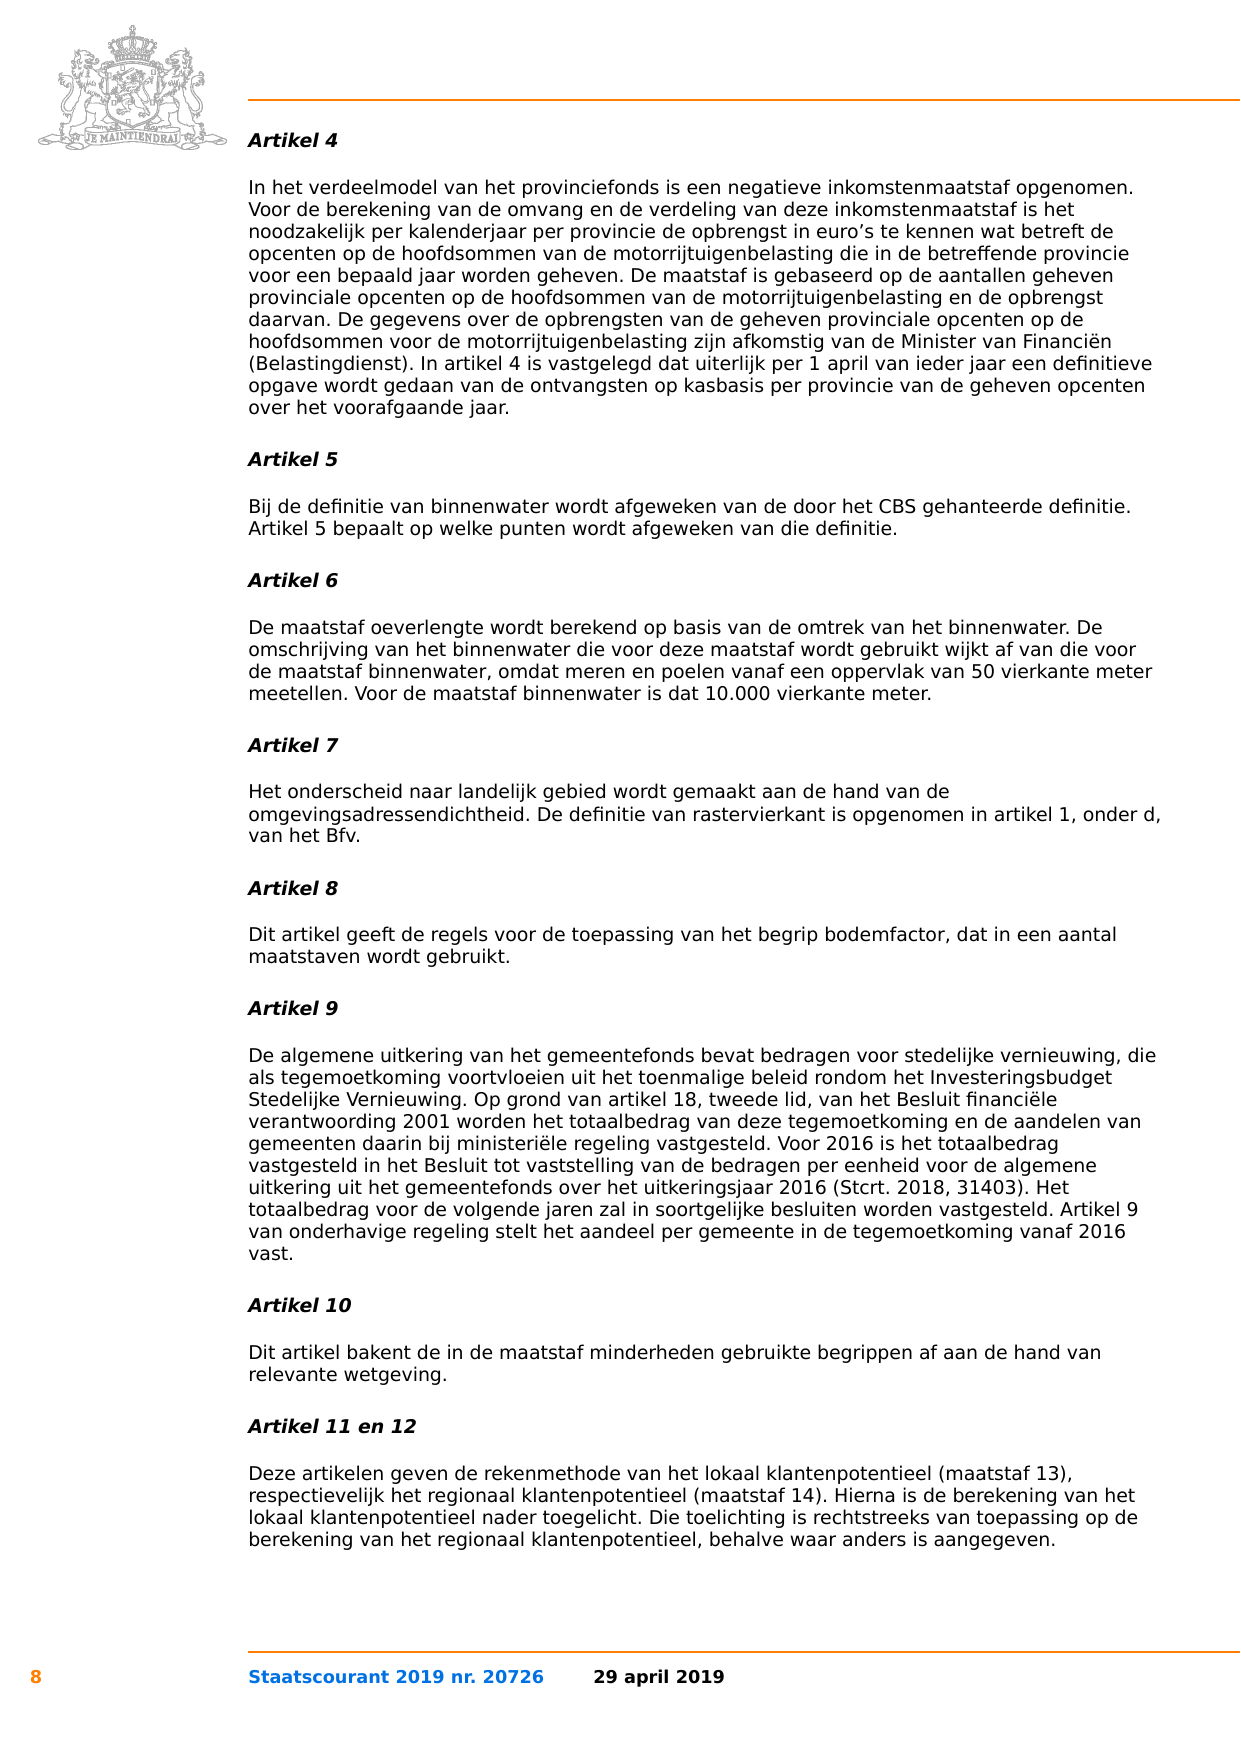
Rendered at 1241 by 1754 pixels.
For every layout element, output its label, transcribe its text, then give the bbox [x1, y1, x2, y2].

subtitle Artikel 10 [248, 1295, 1163, 1317]
text De maatstaf oeverlengte wordt berekend op basis van de omtrek van het binnenwater. De omschrijving van het binnenwater die voor deze maatstaf wordt gebruikt wijkt af van die voor de maatstaf binnenwater, omdat meren en poelen vanaf een oppervlak van 50 vierkante meter meetellen. Voor de maatstaf binnenwater is dat 10.000 vierkante meter. [248, 617, 1163, 704]
subtitle Artikel 6 [248, 569, 1163, 592]
subtitle Artikel 8 [248, 877, 1163, 899]
text Deze artikelen geven de rekenmethode van het lokaal klantenpotentieel (maatstaf 13), respectievelijk het regionaal klantenpotentieel (maatstaf 14). Hierna is de berekening van het lokaal klantenpotentieel nader toegelicht. Die toelichting is rechtstreeks van toepassing op de berekening van het regionaal klantenpotentieel, behalve waar anders is aangegeven. [248, 1463, 1163, 1551]
picture [38, 25, 227, 150]
text De algemene uitkering van het gemeentefonds bevat bedragen voor stedelijke vernieuwing, die als tegemoetkoming voortvloeien uit het toenmalige beleid rondom het Investeringsbudget Stedelijke Vernieuwing. Op grond van artikel 18, tweede lid, van het Besluit financiële verantwoording 2001 worden het totaalbedrag van deze tegemoetkoming en de aandelen van gemeenten daarin bij ministeriële regeling vastgesteld. Voor 2016 is het totaalbedrag vastgesteld in het Besluit tot vaststelling van de bedragen per eenheid voor de algemene uitkering uit het gemeentefonds over het uitkeringsjaar 2016 (Stcrt. 2018, 31403). Het totaalbedrag voor de volgende jaren zal in soortgelijke besluiten worden vastgesteld. Artikel 9 van onderhavige regeling stelt het aandeel per gemeente in de tegemoetkoming vanaf 2016 vast. [248, 1045, 1163, 1265]
text Bij de definitie van binnenwater wordt afgeweken van de door het CBS gehanteerde definitie. Artikel 5 bepaalt op welke punten wordt afgeweken van die definitie. [248, 496, 1163, 539]
subtitle Artikel 4 [248, 130, 1163, 152]
text Dit artikel bakent de in de maatstaf minderheden gebruikte begrippen af aan de hand van relevante wetgeving. [248, 1342, 1163, 1386]
text Dit artikel geeft de regels voor de toepassing van het begrip bodemfactor, dat in een aantal maatstaven wordt gebruikt. [248, 924, 1163, 968]
text In het verdeelmodel van het provinciefonds is een negatieve inkomstenmaatstaf opgenomen. Voor de berekening van de omvang en de verdeling van deze inkomstenmaatstaf is het noodzakelijk per kalenderjaar per provincie de opbrengst in euro’s te kennen wat betreft de opcenten op de hoofdsommen van de motorrijtuigenbelasting die in de betreffende provincie voor een bepaald jaar worden geheven. De maatstaf is gebaseerd op de aantallen geheven provinciale opcenten op de hoofdsommen van de motorrijtuigenbelasting en de opbrengst daarvan. De gegevens over de opbrengsten van de geheven provinciale opcenten op de hoofdsommen voor de motorrijtuigenbelasting zijn afkomstig van de Minister van Financiën (Belastingdienst). In artikel 4 is vastgelegd dat uiterlijk per 1 april van ieder jaar een definitieve opgave wordt gedaan van de ontvangsten op kasbasis per provincie van de geheven opcenten over het voorafgaande jaar. [248, 177, 1163, 419]
subtitle Artikel 9 [248, 998, 1163, 1020]
subtitle Artikel 11 en 12 [248, 1416, 1163, 1438]
text Het onderscheid naar landelijk gebied wordt gemaakt aan de hand van de omgevingsadressendichtheid. De definitie van rastervierkant is opgenomen in artikel 1, onder d, van het Bfv. [248, 781, 1163, 847]
subtitle Artikel 5 [248, 449, 1163, 471]
subtitle Artikel 7 [248, 734, 1163, 756]
